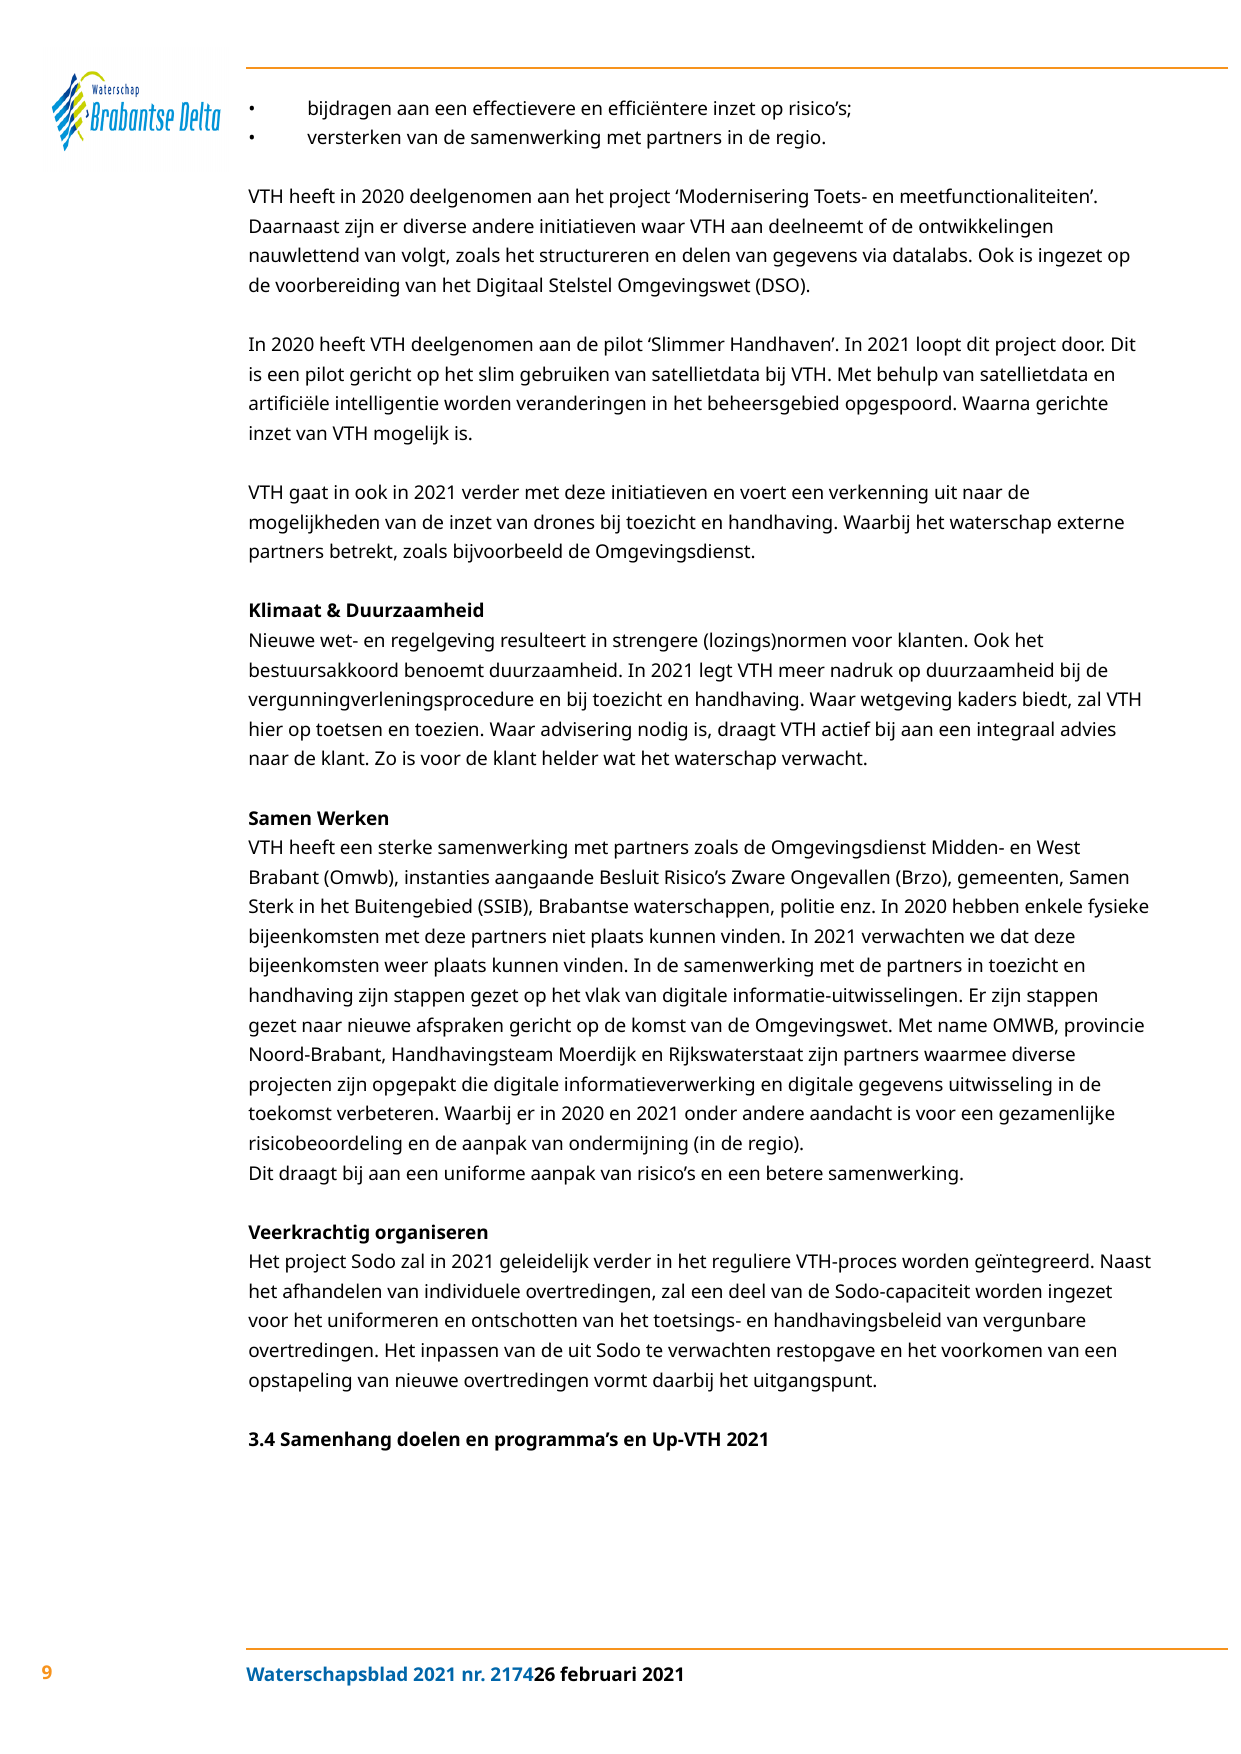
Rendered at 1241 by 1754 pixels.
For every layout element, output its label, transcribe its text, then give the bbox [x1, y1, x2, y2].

text Samen Werken [248, 805, 1152, 831]
list versterken van de samenwerking met partners in de regio. [248, 124, 1152, 150]
text VTH heeft in 2020 deelgenomen aan het project ‘Modernisering Toets- en meetfunctionaliteiten’. Daarnaast zijn er diverse andere initiatieven waar VTH aan deelneemt of de ontwikkelingen nauwlettend van volgt, zoals het structureren en delen van gegevens via datalabs. Ook is ingezet op de voorbereiding van het Digitaal Stelstel Omgevingswet (DSO). [248, 183, 1152, 298]
text Dit draagt bij aan een uniforme aanpak van risico’s en een betere samenwerking. [248, 1160, 1152, 1186]
text VTH heeft een sterke samenwerking met partners zoals de Omgevingsdienst Midden- en West Brabant (Omwb), instanties aangaande Besluit Risico’s Zware Ongevallen (Brzo), gemeenten, Samen Sterk in het Buitengebied (SSIB), Brabantse waterschappen, politie enz. In 2020 hebben enkele fysieke bijeenkomsten met deze partners niet plaats kunnen vinden. In 2021 verwachten we dat deze bijeenkomsten weer plaats kunnen vinden. In de samenwerking met de partners in toezicht en handhaving zijn stappen gezet op het vlak van digitale informatie-uitwisselingen. Er zijn stappen gezet naar nieuwe afspraken gericht op de komst van de Omgevingswet. Met name OMWB, provincie Noord-Brabant, Handhavingsteam Moerdijk en Rijkswaterstaat zijn partners waarmee diverse projecten zijn opgepakt die digitale informatieverwerking en digitale gegevens uitwisseling in de toekomst verbeteren. Waarbij er in 2020 en 2021 onder andere aandacht is voor een gezamenlijke risicobeoordeling en de aanpak van ondermijning (in de regio). [248, 834, 1152, 1156]
text In 2020 heeft VTH deelgenomen aan de pilot ‘Slimmer Handhaven’. In 2021 loopt dit project door. Dit is een pilot gericht op het slim gebruiken van satellietdata bij VTH. Met behulp van satellietdata en artificiële intelligentie worden veranderingen in het beheersgebied opgespoord. Waarna gerichte inzet van VTH mogelijk is. [248, 331, 1152, 446]
text VTH gaat in ook in 2021 verder met deze initiatieven en voert een verkenning uit naar de mogelijkheden van de inzet van drones bij toezicht en handhaving. Waarbij het waterschap externe partners betrekt, zoals bijvoorbeeld de Omgevingsdienst. [248, 479, 1152, 564]
text 3.4 Samenhang doelen en programma’s en Up-VTH 2021 [248, 1426, 1152, 1452]
text Veerkrachtig organiseren [248, 1219, 1152, 1245]
picture [41, 47, 231, 172]
text Nieuwe wet- en regelgeving resulteert in strengere (lozings)normen voor klanten. Ook het bestuursakkoord benoemt duurzaamheid. In 2021 legt VTH meer nadruk op duurzaamheid bij de vergunningverleningsprocedure en bij toezicht en handhaving. Waar wetgeving kaders biedt, zal VTH hier op toetsen en toezien. Waar advisering nodig is, draagt VTH actief bij aan een integraal advies naar de klant. Zo is voor de klant helder wat het waterschap verwacht. [248, 627, 1152, 771]
text Klimaat & Duurzaamheid [248, 598, 1152, 623]
text Het project Sodo zal in 2021 geleidelijk verder in het reguliere VTH-proces worden geïntegreerd. Naast het afhandelen van individuele overtredingen, zal een deel van de Sodo-capaciteit worden ingezet voor het uniformeren en ontschotten van het toetsings- en handhavingsbeleid van vergunbare overtredingen. Het inpassen van de uit Sodo te verwachten restopgave en het voorkomen van een opstapeling van nieuwe overtredingen vormt daarbij het uitgangspunt. [248, 1248, 1152, 1393]
list bijdragen aan een effectievere en efficiëntere inzet op risico’s; [248, 95, 1152, 121]
